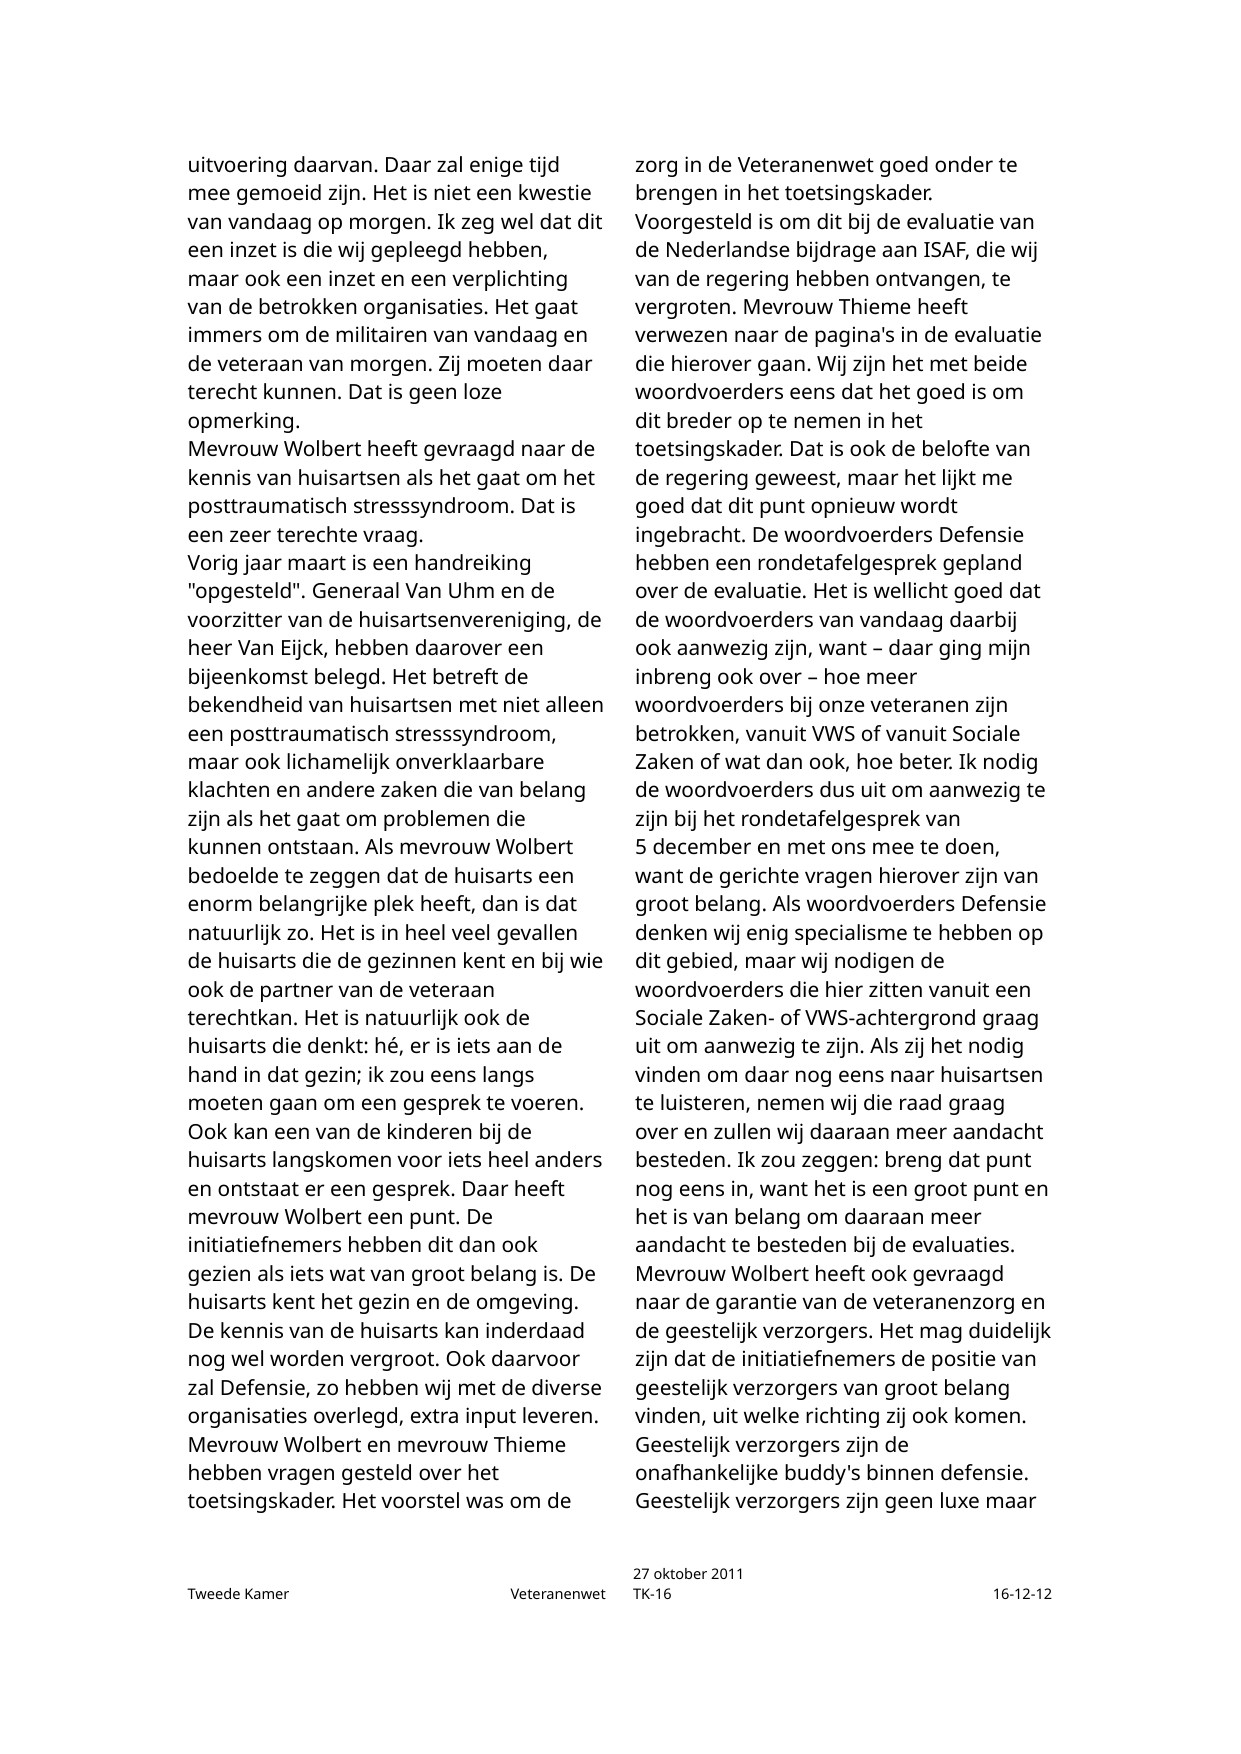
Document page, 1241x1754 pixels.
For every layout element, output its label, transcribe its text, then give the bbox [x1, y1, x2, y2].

text Vorig jaar maart is een handreiking "opgesteld". Generaal Van Uhm en de voorzitter van de huisartsenvereniging, de heer Van Eijck, hebben daarover een bijeenkomst belegd. Het betreft de bekendheid van huisartsen met niet alleen een posttraumatisch stresssyndroom, maar ook lichamelijk onverklaarbare klachten en andere zaken die van belang zijn als het gaat om problemen die kunnen ontstaan. Als mevrouw Wolbert bedoelde te zeggen dat de huisarts een enorm belangrijke plek heeft, dan is dat natuurlijk zo. Het is in heel veel gevallen de huisarts die de gezinnen kent en bij wie ook de partner van de veteraan terechtkan. Het is natuurlijk ook de huisarts die denkt: hé, er is iets aan de hand in dat gezin; ik zou eens langs moeten gaan om een gesprek te voeren. Ook kan een van de kinderen bij de huisarts langskomen voor iets heel anders en ontstaat er een gesprek. Daar heeft mevrouw Wolbert een punt. De initiatiefnemers hebben dit dan ook gezien als iets wat van groot belang is. De huisarts kent het gezin en de omgeving. De kennis van de huisarts kan inderdaad nog wel worden vergroot. Ook daarvoor zal Defensie, zo hebben wij met de diverse organisaties overlegd, extra input leveren. [187, 548, 605, 1430]
text Mevrouw Wolbert en mevrouw Thieme hebben vragen gesteld over het toetsingskader. Het voorstel was om de [187, 1430, 605, 1515]
text uitvoering daarvan. Daar zal enige tijd mee gemoeid zijn. Het is niet een kwestie van vandaag op morgen. Ik zeg wel dat dit een inzet is die wij gepleegd hebben, maar ook een inzet en een verplichting van de betrokken organisaties. Het gaat immers om de militairen van vandaag en de veteraan van morgen. Zij moeten daar terecht kunnen. Dat is geen loze opmerking. [187, 150, 605, 434]
text Mevrouw Wolbert heeft ook gevraagd naar de garantie van de veteranenzorg en de geestelijk verzorgers. Het mag duidelijk zijn dat de initiatiefnemers de positie van geestelijk verzorgers van groot belang vinden, uit welke richting zij ook komen. Geestelijk verzorgers zijn de onafhankelijke buddy's binnen defensie. Geestelijk verzorgers zijn geen luxe maar [635, 1259, 1053, 1515]
text Mevrouw Wolbert heeft gevraagd naar de kennis van huisartsen als het gaat om het posttraumatisch stresssyndroom. Dat is een zeer terechte vraag. [187, 434, 605, 548]
text zorg in de Veteranenwet goed onder te brengen in het toetsingskader. Voorgesteld is om dit bij de evaluatie van de Nederlandse bijdrage aan ISAF, die wij van de regering hebben ontvangen, te vergroten. Mevrouw Thieme heeft verwezen naar de pagina's in de evaluatie die hierover gaan. Wij zijn het met beide woordvoerders eens dat het goed is om dit breder op te nemen in het toetsingskader. Dat is ook de belofte van de regering geweest, maar het lijkt me goed dat dit punt opnieuw wordt ingebracht. De woordvoerders Defensie hebben een rondetafelgesprek gepland over de evaluatie. Het is wellicht goed dat de woordvoerders van vandaag daarbij ook aanwezig zijn, want – daar ging mijn inbreng ook over – hoe meer woordvoerders bij onze veteranen zijn betrokken, vanuit VWS of vanuit Sociale Zaken of wat dan ook, hoe beter. Ik nodig de woordvoerders dus uit om aanwezig te zijn bij het rondetafelgesprek van 5 december en met ons mee te doen, want de gerichte vragen hierover zijn van groot belang. Als woordvoerders Defensie denken wij enig specialisme te hebben op dit gebied, maar wij nodigen de woordvoerders die hier zitten vanuit een Sociale Zaken- of VWS-achtergrond graag uit om aanwezig te zijn. Als zij het nodig vinden om daar nog eens naar huisartsen te luisteren, nemen wij die raad graag over en zullen wij daaraan meer aandacht besteden. Ik zou zeggen: breng dat punt nog eens in, want het is een groot punt en het is van belang om daaraan meer aandacht te besteden bij de evaluaties. [635, 150, 1053, 1259]
